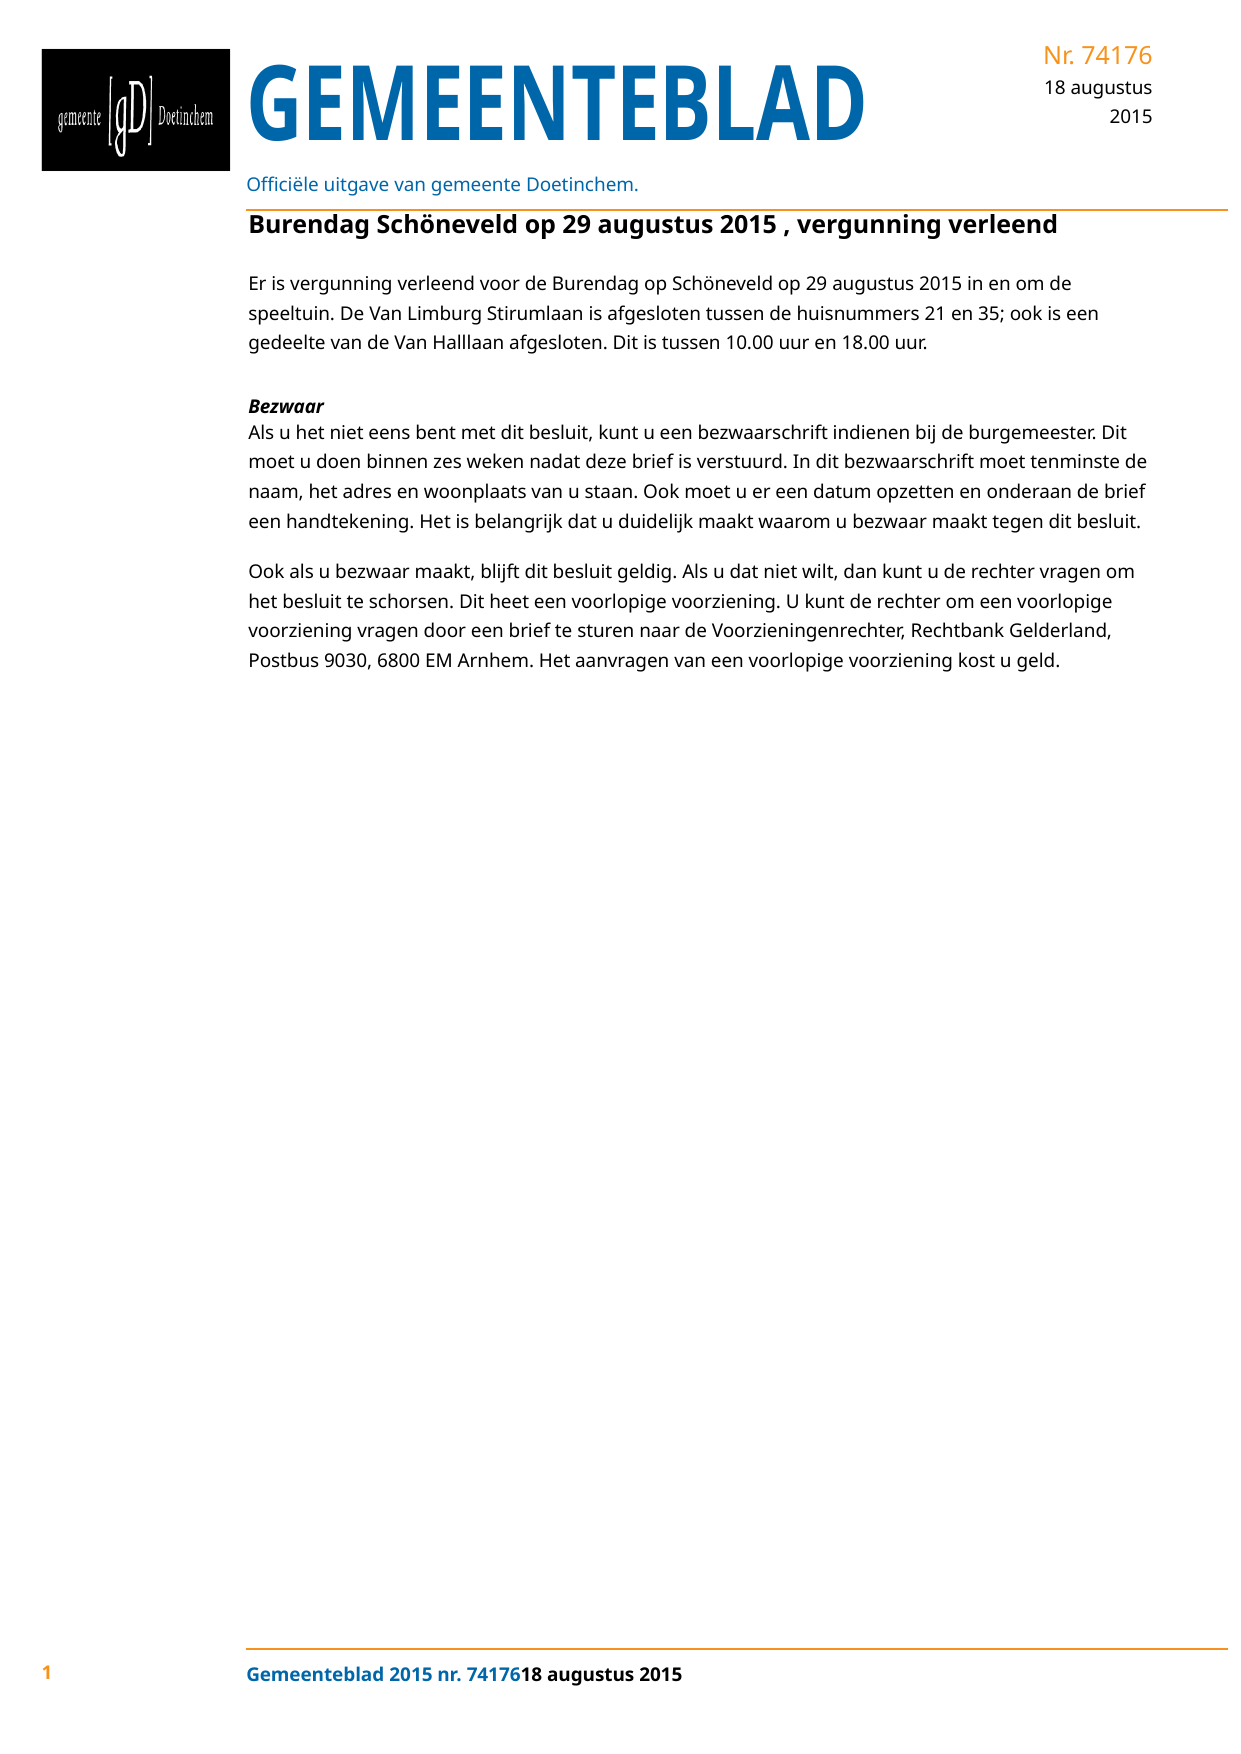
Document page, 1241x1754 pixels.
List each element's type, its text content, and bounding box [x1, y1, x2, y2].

text Er is vergunning verleend voor de Burendag op Schöneveld op 29 augustus 2015 in en om de speeltuin. De Van Limburg Stirumlaan is afgesloten tussen de huisnummers 21 en 35; ook is een gedeelte van de Van Halllaan afgesloten. Dit is tussen 10.00 uur en 18.00 uur. [248, 270, 1152, 355]
text Ook als u bezwaar maakt, blijft dit besluit geldig. Als u dat niet wilt, dan kunt u de rechter vragen om het besluit te schorsen. Dit heet een voorlopige voorziening. U kunt de rechter om een voorlopige voorziening vragen door een brief te sturen naar de Voorzieningenrechter, Rechtbank Gelderland, Postbus 9030, 6800 EM Arnhem. Het aanvragen van een voorlopige voorziening kost u geld. [248, 558, 1152, 673]
text Bezwaar [248, 393, 1152, 419]
picture [41, 47, 231, 172]
text Als u het niet eens bent met dit besluit, kunt u een bezwaarschrift indienen bij de burgemeester. Dit moet u doen binnen zes weken nadat deze brief is verstuurd. In dit bezwaarschrift moet tenminste de naam, het adres en woonplaats van u staan. Ook moet u er een datum opzetten en onderaan de brief een handtekening. Het is belangrijk dat u duidelijk maakt waarom u bezwaar maakt tegen dit besluit. [248, 419, 1152, 534]
text Burendag Schöneveld op 29 augustus 2015 , vergunning verleend [248, 211, 1152, 241]
